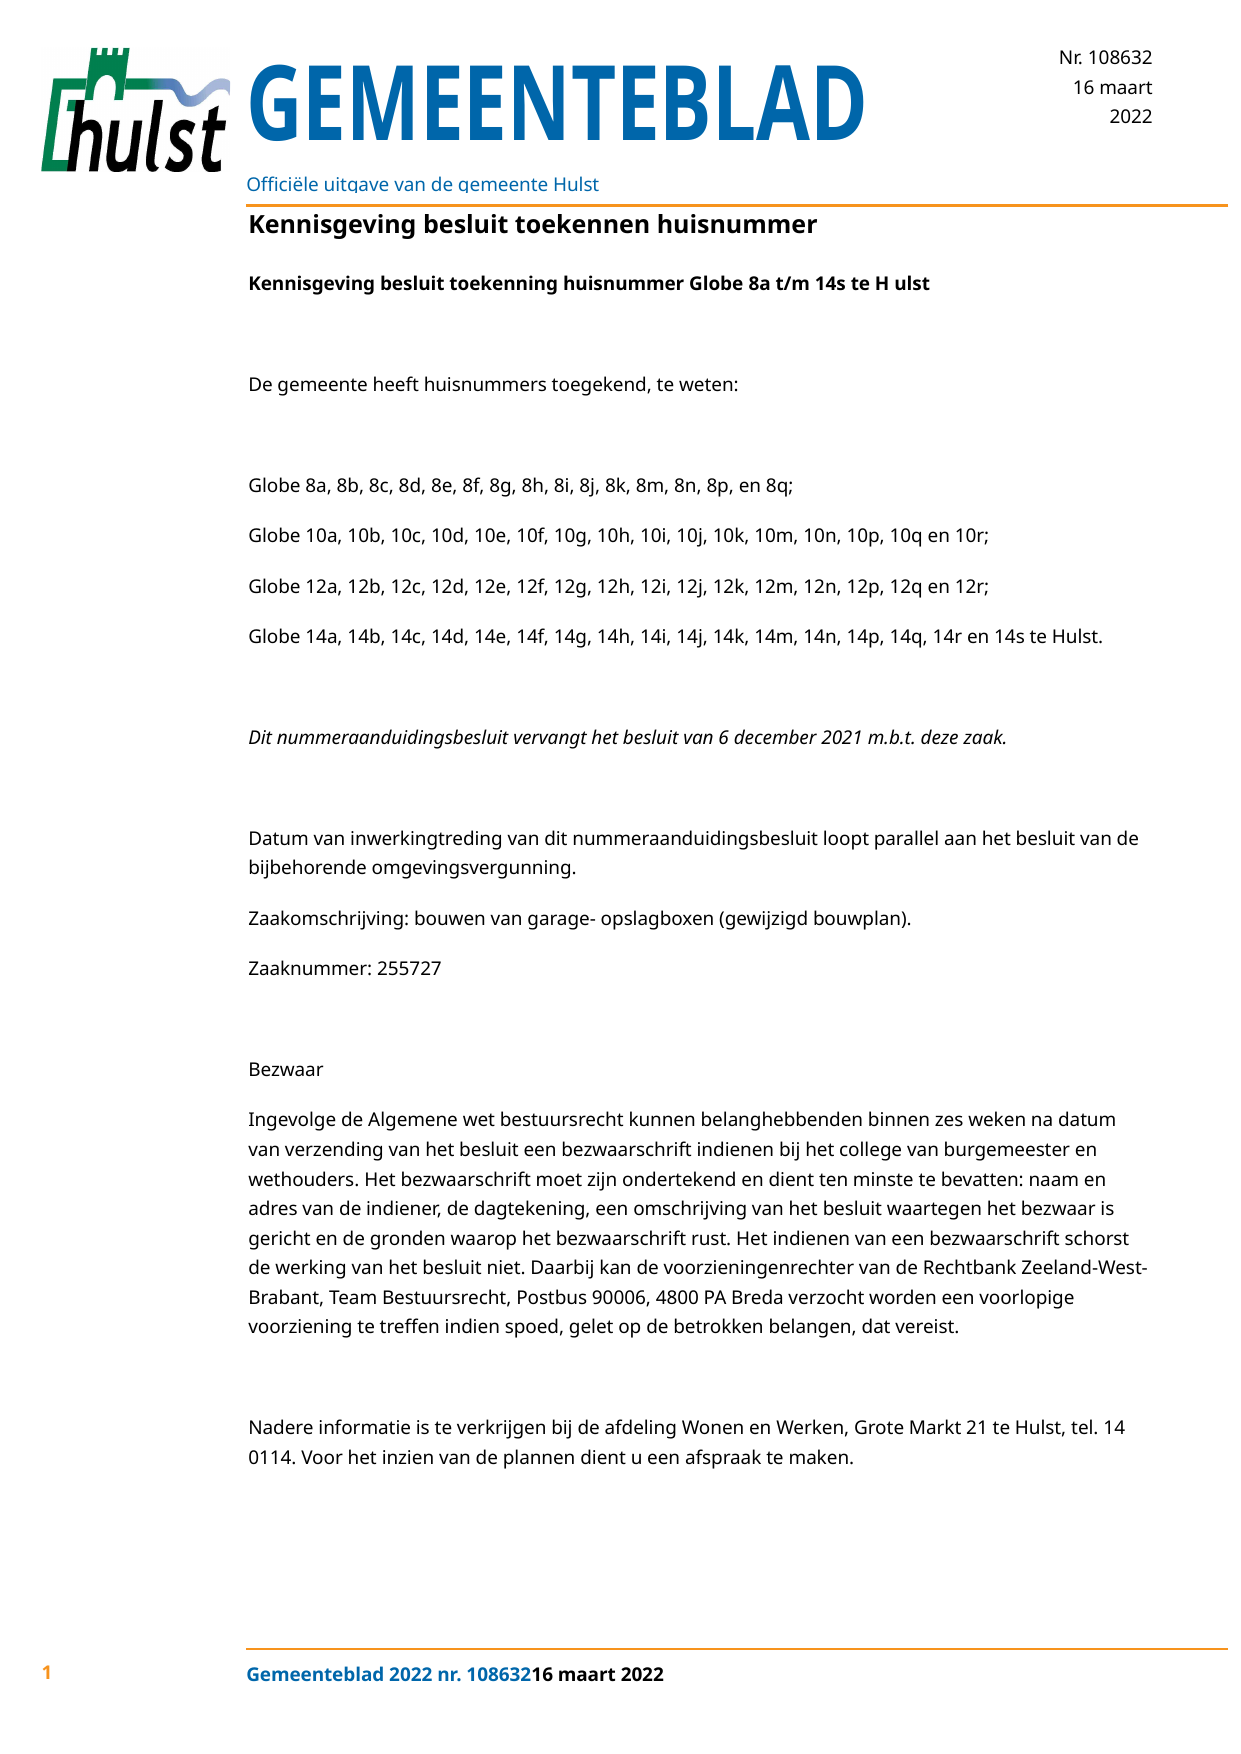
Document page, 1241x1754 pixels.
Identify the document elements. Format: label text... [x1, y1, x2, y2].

text Zaakomschrijving: bouwen van garage- opslagboxen (gewijzigd bouwplan). [248, 905, 1152, 931]
text Globe 12a, 12b, 12c, 12d, 12e, 12f, 12g, 12h, 12i, 12j, 12k, 12m, 12n, 12p, 12q en 12r; [248, 573, 1152, 598]
text Kennisgeving besluit toekenning huisnummer Globe 8a t/m 14s te H ulst [248, 270, 1152, 296]
text Bezwaar [248, 1056, 1152, 1082]
text Zaaknummer: 255727 [248, 955, 1152, 981]
picture [41, 47, 231, 172]
text De gemeente heeft huisnummers toegekend, te weten: [248, 371, 1152, 397]
text Nadere informatie is te verkrijgen bij de afdeling Wonen en Werken, Grote Markt 21 te Hulst, tel. 14 0114. Voor het inzien van de plannen dient u een afspraak te maken. [248, 1414, 1152, 1470]
text Ingevolge de Algemene wet bestuursrecht kunnen belanghebbenden binnen zes weken na datum van verzending van het besluit een bezwaarschrift indienen bij het college van burgemeester en wethouders. Het bezwaarschrift moet zijn ondertekend en dient ten minste te bevatten: naam en adres van de indiener, de dagtekening, een omschrijving van het besluit waartegen het bezwaar is gericht en de gronden waarop het bezwaarschrift rust. Het indienen van een bezwaarschrift schorst de werking van het besluit niet. Daarbij kan de voorzieningenrechter van de Rechtbank Zeeland-West-Brabant, Team Bestuursrecht, Postbus 90006, 4800 PA Breda verzocht worden een voorlopige voorziening te treffen indien spoed, gelet op de betrokken belangen, dat vereist. [248, 1107, 1152, 1339]
text Globe 10a, 10b, 10c, 10d, 10e, 10f, 10g, 10h, 10i, 10j, 10k, 10m, 10n, 10p, 10q en 10r; [248, 522, 1152, 548]
text Globe 14a, 14b, 14c, 14d, 14e, 14f, 14g, 14h, 14i, 14j, 14k, 14m, 14n, 14p, 14q, 14r en 14s te Hulst. [248, 623, 1152, 649]
text Datum van inwerkingtreding van dit nummeraanduidingsbesluit loopt parallel aan het besluit van de bijbehorende omgevingsvergunning. [248, 825, 1152, 880]
text Kennisgeving besluit toekennen huisnummer [248, 207, 1152, 241]
text Dit nummeraanduidingsbesluit vervangt het besluit van 6 december 2021 m.b.t. deze zaak. [248, 724, 1152, 750]
text Globe 8a, 8b, 8c, 8d, 8e, 8f, 8g, 8h, 8i, 8j, 8k, 8m, 8n, 8p, en 8q; [248, 472, 1152, 498]
